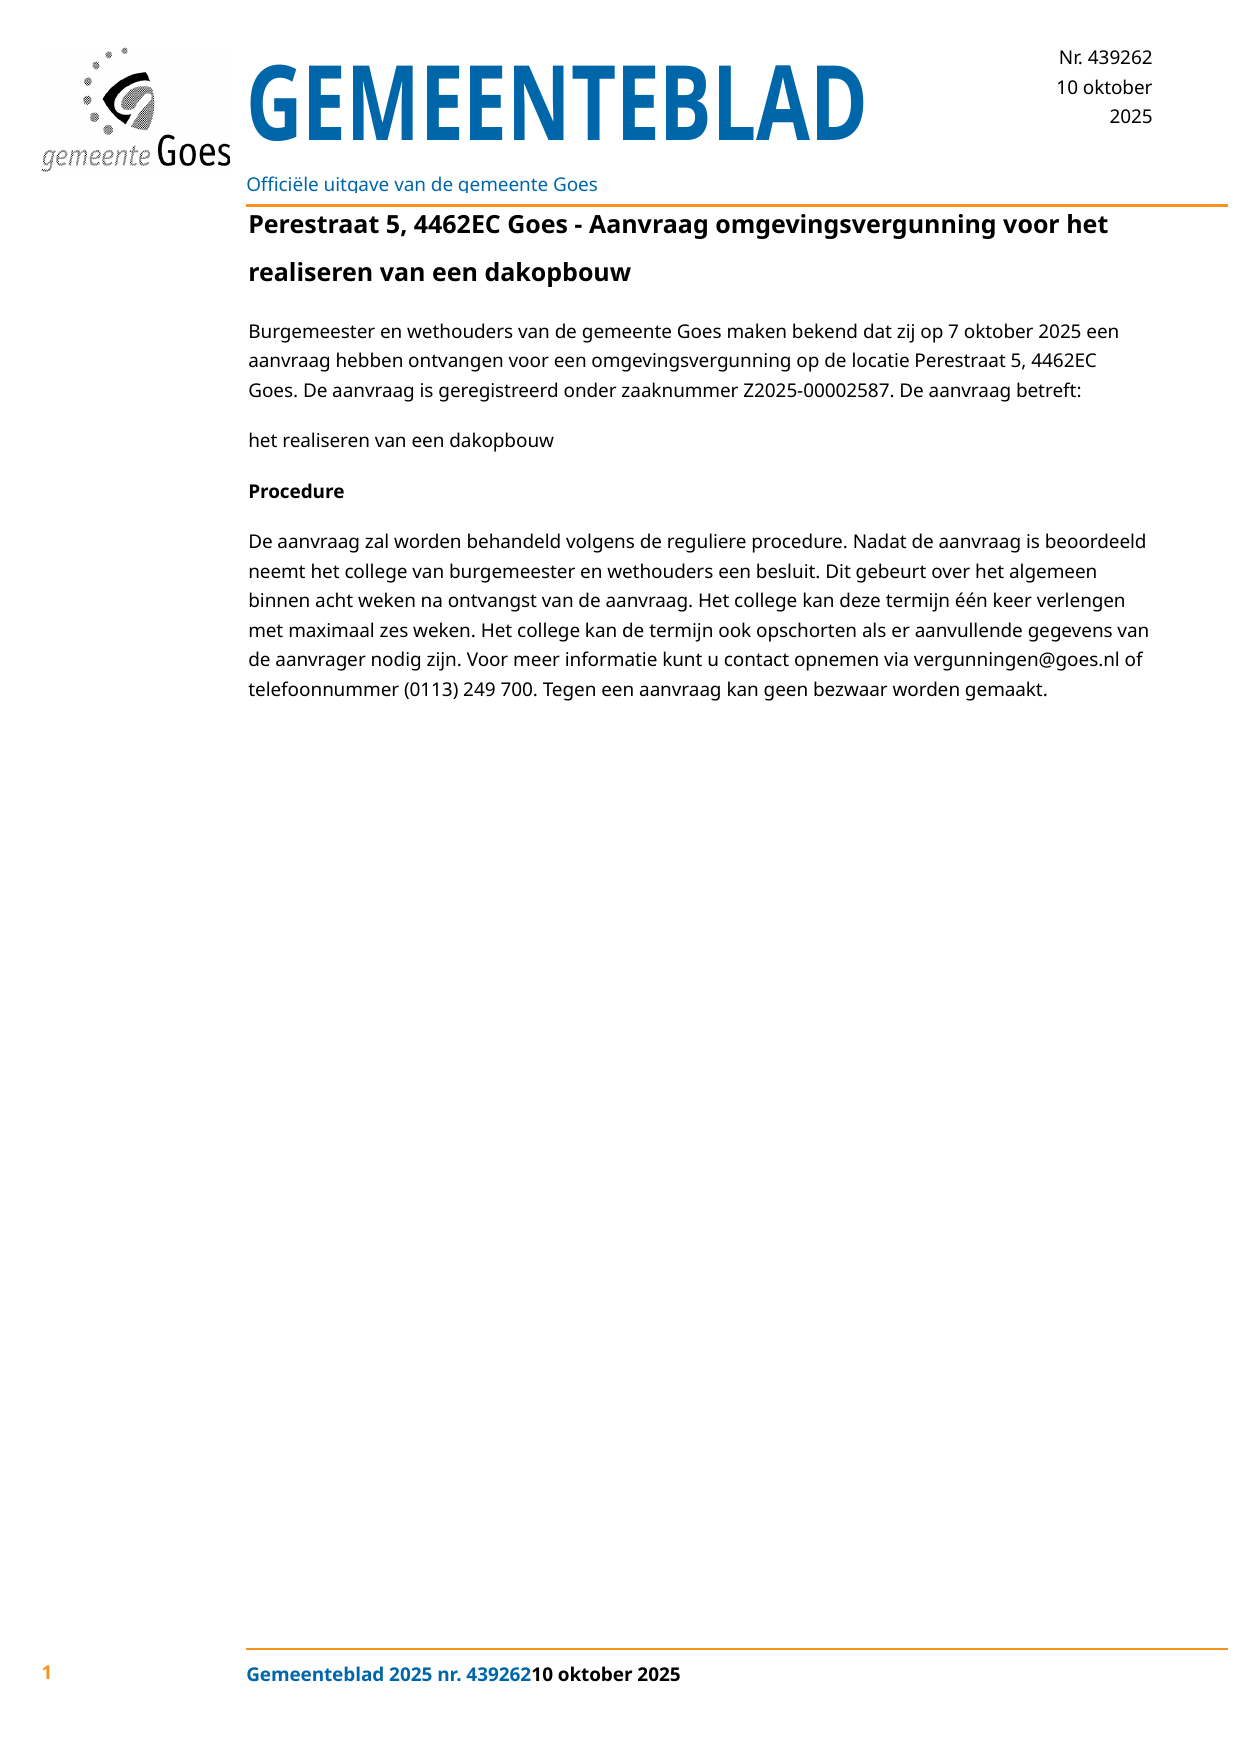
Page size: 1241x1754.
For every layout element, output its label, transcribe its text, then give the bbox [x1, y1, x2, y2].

text Burgemeester en wethouders van de gemeente Goes maken bekend dat zij op 7 oktober 2025 een aanvraag hebben ontvangen voor een omgevingsvergunning op de locatie Perestraat 5, 4462EC Goes. De aanvraag is geregistreerd onder zaaknummer Z2025-00002587. De aanvraag betreft: [248, 318, 1152, 403]
text het realiseren van een dakopbouw [248, 427, 1152, 453]
picture [41, 47, 231, 172]
text Procedure [248, 478, 1152, 504]
text De aanvraag zal worden behandeld volgens de reguliere procedure. Nadat de aanvraag is beoordeeld neemt het college van burgemeester en wethouders een besluit. Dit gebeurt over het algemeen binnen acht weken na ontvangst van de aanvraag. Het college kan deze termijn één keer verlengen met maximaal zes weken. Het college kan de termijn ook opschorten als er aanvullende gegevens van de aanvrager nodig zijn. Voor meer informatie kunt u contact opnemen via vergunningen@goes.nl of telefoonnummer (0113) 249 700. Tegen een aanvraag kan geen bezwaar worden gemaakt. [248, 528, 1152, 702]
text Perestraat 5, 4462EC Goes - Aanvraag omgevingsvergunning voor het realiseren van een dakopbouw [248, 207, 1152, 288]
